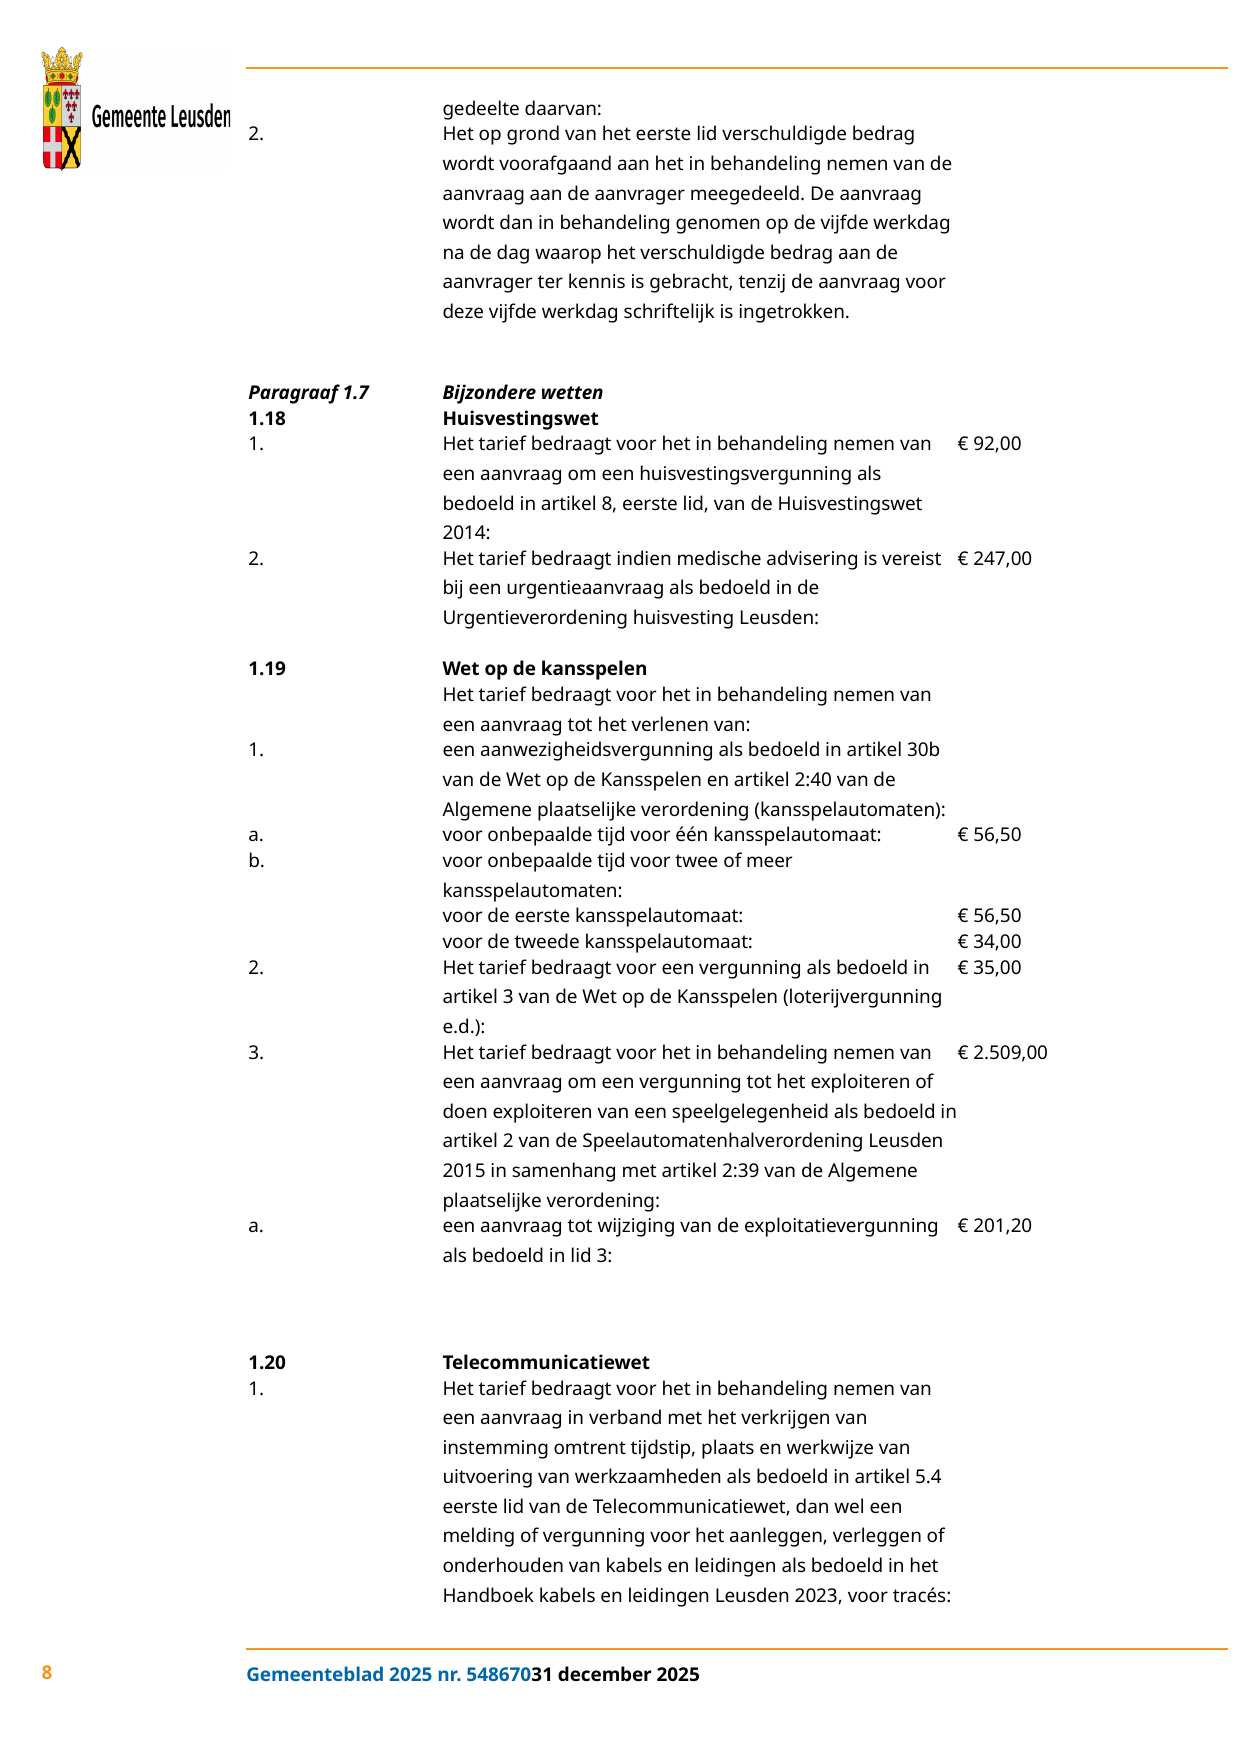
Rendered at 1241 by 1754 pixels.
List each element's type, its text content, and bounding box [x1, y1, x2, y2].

table_cell [442, 1323, 957, 1349]
table_cell € 35,00 [958, 954, 1152, 1039]
table_cell [958, 630, 1152, 656]
table_cell [958, 656, 1152, 681]
table_cell voor onbepaalde tijd voor één kansspelautomaat: [442, 822, 957, 847]
table_cell € 56,50 [958, 903, 1152, 928]
table_cell [248, 928, 442, 954]
table_cell [958, 95, 1152, 121]
table_cell Het tarief bedraagt indien medische advisering is vereist bij een urgentieaanvraag als bedoeld in de Urgentieverordening huisvesting Leusden: [442, 545, 957, 630]
table_cell Het tarief bedraagt voor een vergunning als bedoeld in artikel 3 van de Wet op de Kansspelen (loterijvergunning e.d.): [442, 954, 957, 1039]
table_cell [248, 681, 442, 737]
table_cell [248, 1268, 442, 1323]
table_cell [248, 903, 442, 928]
table_cell 1.19 [248, 656, 442, 681]
table_cell Paragraaf 1.7 [248, 379, 442, 405]
table_cell 2. [248, 954, 442, 1039]
table_cell Huisvestingswet [442, 405, 957, 431]
table_cell [958, 324, 1152, 379]
table_cell Bijzondere wetten [442, 379, 957, 405]
table_cell [958, 737, 1152, 822]
table_cell [958, 1349, 1152, 1375]
table_cell [958, 405, 1152, 431]
table_cell [442, 630, 957, 656]
table_cell b. [248, 847, 442, 903]
table_cell [958, 121, 1152, 324]
table_cell 1. [248, 737, 442, 822]
table_cell [958, 1268, 1152, 1323]
table_cell Het tarief bedraagt voor het in behandeling nemen van een aanvraag in verband met het verkrijgen van instemming omtrent tijdstip, plaats en werkwijze van uitvoering van werkzaamheden als bedoeld in artikel 5.4 eerste lid van de Telecommunicatiewet, dan wel een melding of vergunning voor het aanleggen, verleggen of onderhouden van kabels en leidingen als bedoeld in het Handboek kabels en leidingen Leusden 2023, voor tracés: [442, 1375, 957, 1607]
table_cell [248, 630, 442, 656]
table_cell 2. [248, 121, 442, 324]
table_cell [958, 847, 1152, 903]
table_cell gedeelte daarvan: [442, 95, 957, 121]
table_cell Het tarief bedraagt voor het in behandeling nemen van een aanvraag om een huisvestingsvergunning als bedoeld in artikel 8, eerste lid, van de Huisvestingswet 2014: [442, 431, 957, 545]
table_cell [958, 681, 1152, 737]
table_cell 1. [248, 1375, 442, 1607]
table_cell € 56,50 [958, 822, 1152, 847]
table_cell 1.20 [248, 1349, 442, 1375]
table_cell [248, 324, 442, 379]
table_cell [958, 1323, 1152, 1349]
table_cell [958, 1375, 1152, 1607]
table_cell 2. [248, 545, 442, 630]
table_cell een aanwezigheidsvergunning als bedoeld in artikel 30b van de Wet op de Kansspelen en artikel 2:40 van de Algemene plaatselijke verordening (kansspelautomaten): [442, 737, 957, 822]
table_cell voor de tweede kansspelautomaat: [442, 928, 957, 954]
table_cell € 247,00 [958, 545, 1152, 630]
table_cell voor de eerste kansspelautomaat: [442, 903, 957, 928]
table_cell [442, 1268, 957, 1323]
table_cell € 34,00 [958, 928, 1152, 954]
table_cell € 201,20 [958, 1213, 1152, 1268]
table_cell Het tarief bedraagt voor het in behandeling nemen van een aanvraag om een vergunning tot het exploiteren of doen exploiteren van een speelgelegenheid als bedoeld in artikel 2 van de Speelautomatenhalverordening Leusden 2015 in samenhang met artikel 2:39 van de Algemene plaatselijke verordening: [442, 1039, 957, 1213]
table_cell Het op grond van het eerste lid verschuldigde bedrag wordt voorafgaand aan het in behandeling nemen van de aanvraag aan de aanvrager meegedeeld. De aanvraag wordt dan in behandeling genomen op de vijfde werkdag na de dag waarop het verschuldigde bedrag aan de aanvrager ter kennis is gebracht, tenzij de aanvraag voor deze vijfde werkdag schriftelijk is ingetrokken. [442, 121, 957, 324]
picture [41, 47, 231, 172]
table_cell 1.18 [248, 405, 442, 431]
table_cell [958, 379, 1152, 405]
table_cell a. [248, 822, 442, 847]
table_cell € 2.509,00 [958, 1039, 1152, 1213]
table_cell [248, 1323, 442, 1349]
table_cell een aanvraag tot wijziging van de exploitatievergunning als bedoeld in lid 3: [442, 1213, 957, 1268]
table_cell a. [248, 1213, 442, 1268]
table_cell [248, 95, 442, 121]
table_cell voor onbepaalde tijd voor twee of meer kansspelautomaten: [442, 847, 957, 903]
table_cell € 92,00 [958, 431, 1152, 545]
table_cell Wet op de kansspelen [442, 656, 957, 681]
table_cell [442, 324, 957, 379]
table_cell Telecommunicatiewet [442, 1349, 957, 1375]
table_cell 3. [248, 1039, 442, 1213]
table_cell 1. [248, 431, 442, 545]
table_cell Het tarief bedraagt voor het in behandeling nemen van een aanvraag tot het verlenen van: [442, 681, 957, 737]
